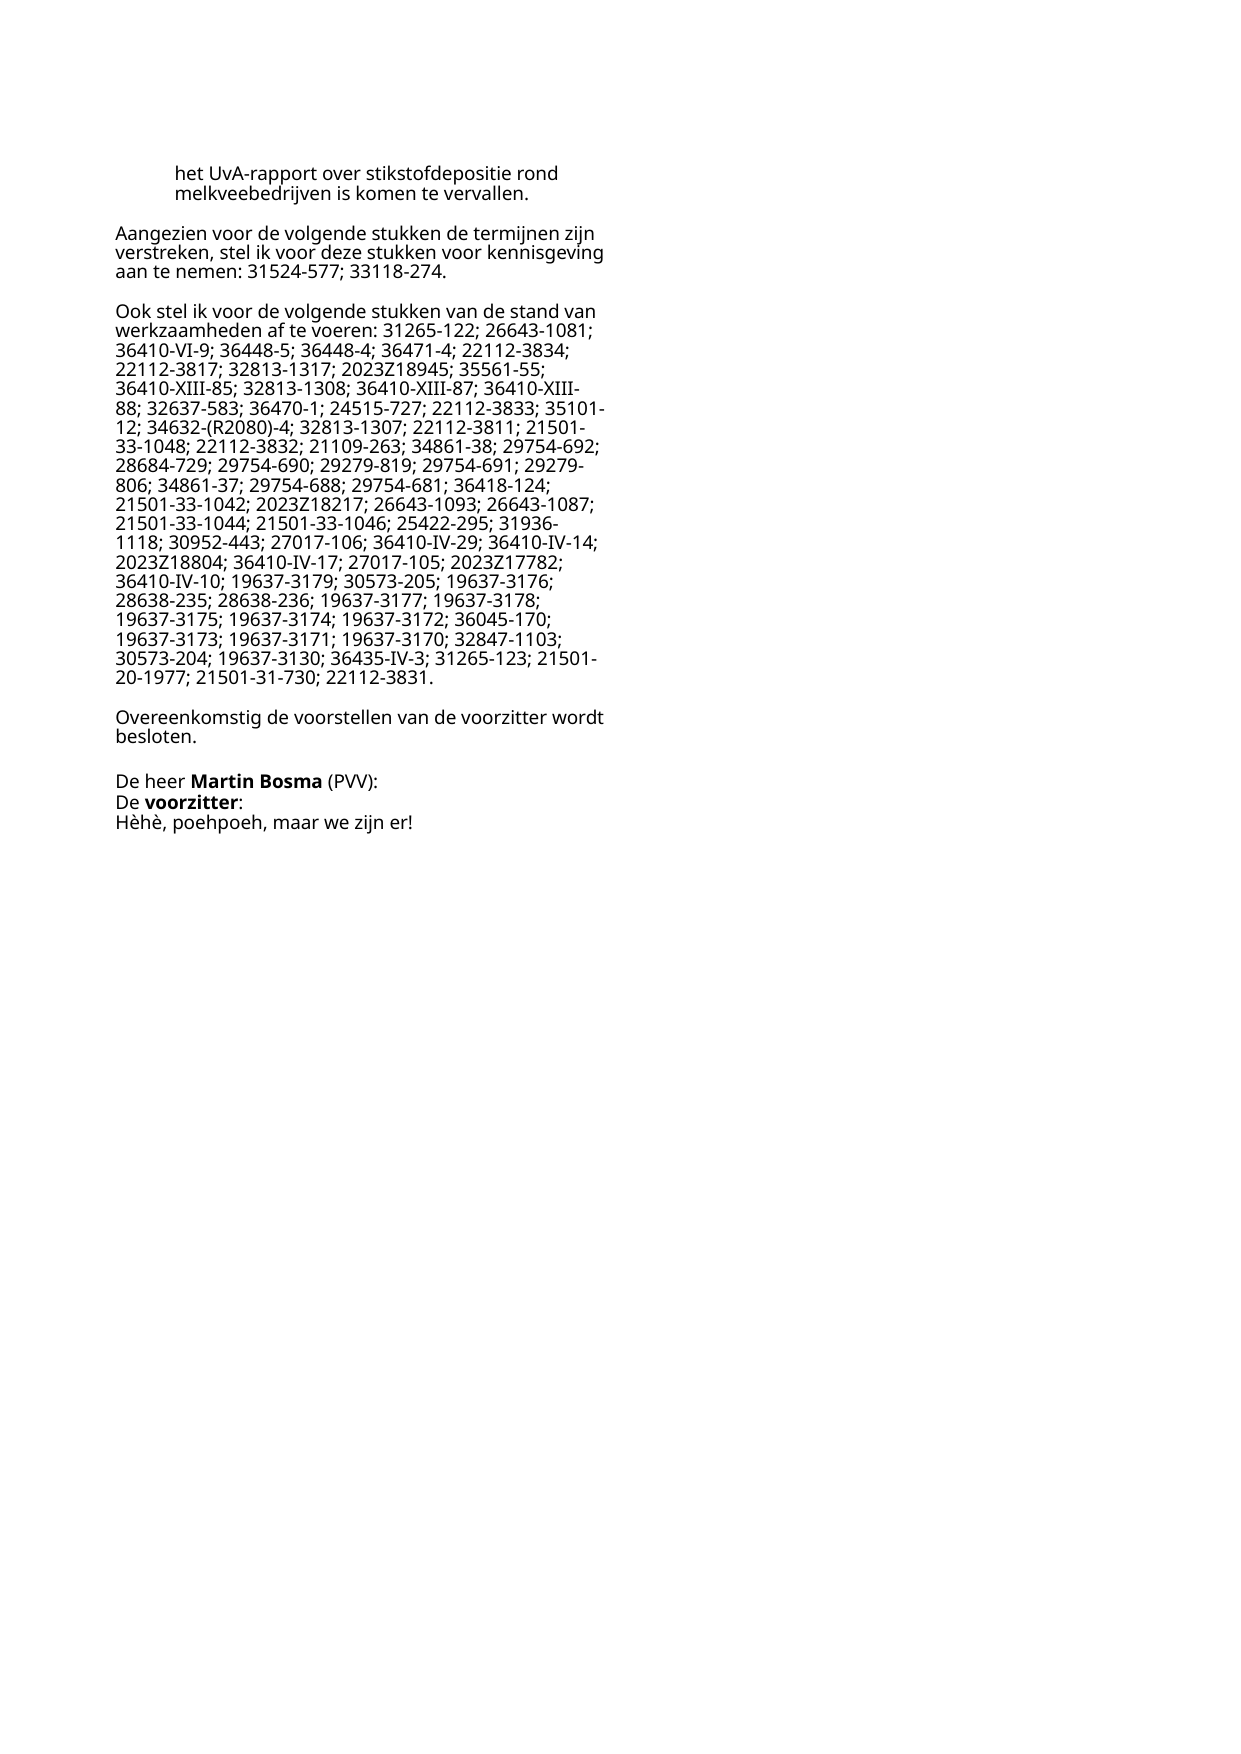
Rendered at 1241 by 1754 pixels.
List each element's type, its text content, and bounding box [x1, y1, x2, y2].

text Aangezien voor de volgende stukken de termijnen zijn verstreken, stel ik voor deze stukken voor kennisgeving aan te nemen: 31524-577; 33118-274. [115, 224, 605, 282]
text De heer Martin Bosma (PVV): [115, 769, 605, 794]
text Hèhè, poehpoeh, maar we zijn er! [115, 814, 605, 833]
list het UvA-rapport over stikstofdepositie rond melkveebedrijven is komen te vervallen. [115, 165, 605, 204]
text De voorzitter: [115, 794, 605, 814]
text Overeenkomstig de voorstellen van de voorzitter wordt besloten. [115, 709, 605, 748]
text Ook stel ik voor de volgende stukken van de stand van werkzaamheden af te voeren: 31265-122; 26643-1081; 36410-VI-9; 36448-5; 36448-4; 36471-4; 22112-3834; 22112-3817; 32813-1317; 2023Z18945; 35561-55; 36410-XIII-85; 32813-1308; 36410-XIII-87; 36410-XIII-88; 32637-583; 36470-1; 24515-727; 22112-3833; 35101-12; 34632-(R2080)-4; 32813-1307; 22112-3811; 21501-33-1048; 22112-3832; 21109-263; 34861-38; 29754-692; 28684-729; 29754-690; 29279-819; 29754-691; 29279-806; 34861-37; 29754-688; 29754-681; 36418-124; 21501-33-1042; 2023Z18217; 26643-1093; 26643-1087; 21501-33-1044; 21501-33-1046; 25422-295; 31936-1118; 30952-443; 27017-106; 36410-IV-29; 36410-IV-14; 2023Z18804; 36410-IV-17; 27017-105; 2023Z17782; 36410-IV-10; 19637-3179; 30573-205; 19637-3176; 28638-235; 28638-236; 19637-3177; 19637-3178; 19637-3175; 19637-3174; 19637-3172; 36045-170; 19637-3173; 19637-3171; 19637-3170; 32847-1103; 30573-204; 19637-3130; 36435-IV-3; 31265-123; 21501-20-1977; 21501-31-730; 22112-3831. [115, 303, 605, 688]
